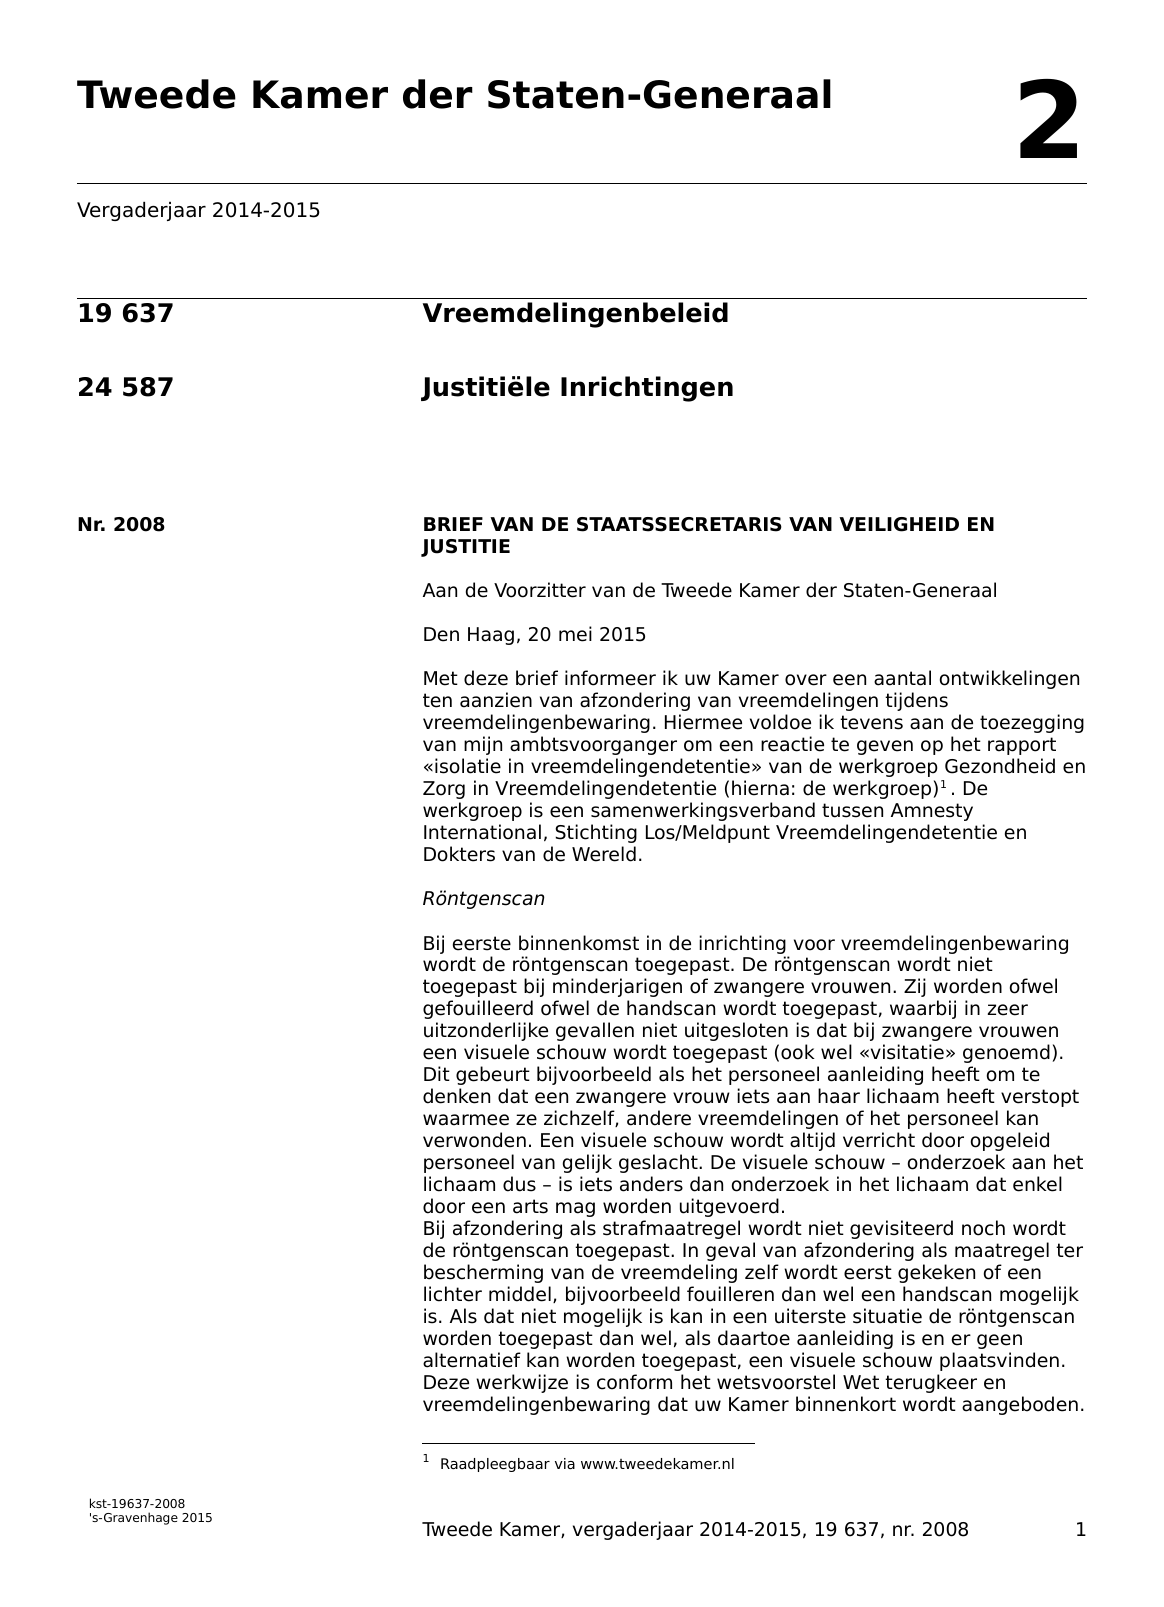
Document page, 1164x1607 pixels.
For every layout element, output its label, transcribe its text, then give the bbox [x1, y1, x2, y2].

subtitle 24 587 Justitiële Inrichtingen [77, 373, 1087, 403]
subtitle 19 637 Vreemdelingenbeleid [77, 299, 1087, 329]
text Aan de Voorzitter van de Tweede Kamer der Staten-Generaal [422, 580, 1087, 602]
text Raadpleegbaar via www.tweedekamer.nl [422, 1452, 1087, 1474]
table_header Tweede Kamer der Staten-Generaal [77, 59, 886, 183]
table_cell Vergaderjaar 2014-2015 [77, 184, 1087, 298]
text Met deze brief informeer ik uw Kamer over een aantal ontwikkelingen ten aanzien van afzondering van vreemdelingen tijdens vreemdelingenbewaring. Hiermee voldoe ik tevens aan de toezegging van mijn ambtsvoorganger om een reactie te geven op het rapport «isolatie in vreemdelingendetentie» van de werkgroep Gezondheid en Zorg in Vreemdelingendetentie (hierna: de werkgroep). De werkgroep is een samenwerkingsverband tussen Amnesty International, Stichting Los/Meldpunt Vreemdelingendetentie en Dokters van de Wereld. [422, 668, 1087, 866]
subtitle Nr. 2008 BRIEF VAN DE STAATSSECRETARIS VAN VEILIGHEID EN JUSTITIE [77, 514, 1087, 558]
table_header 2 [886, 59, 1087, 183]
text Bij afzondering als strafmaatregel wordt niet gevisiteerd noch wordt de röntgenscan toegepast. In geval van afzondering als maatregel ter bescherming van de vreemdeling zelf wordt eerst gekeken of een lichter middel, bijvoorbeeld fouilleren dan wel een handscan mogelijk is. Als dat niet mogelijk is kan in een uiterste situatie de röntgenscan worden toegepast dan wel, als daartoe aanleiding is en er geen alternatief kan worden toegepast, een visuele schouw plaatsvinden. Deze werkwijze is conform het wetsvoorstel Wet terugkeer en vreemdelingenbewaring dat uw Kamer binnenkort wordt aangeboden. [422, 1218, 1087, 1416]
text Bij eerste binnenkomst in de inrichting voor vreemdelingenbewaring wordt de röntgenscan toegepast. De röntgenscan wordt niet toegepast bij minderjarigen of zwangere vrouwen. Zij worden ofwel gefouilleerd ofwel de handscan wordt toegepast, waarbij in zeer uitzonderlijke gevallen niet uitgesloten is dat bij zwangere vrouwen een visuele schouw wordt toegepast (ook wel «visitatie» genoemd). Dit gebeurt bijvoorbeeld als het personeel aanleiding heeft om te denken dat een zwangere vrouw iets aan haar lichaam heeft verstopt waarmee ze zichzelf, andere vreemdelingen of het personeel kan verwonden. Een visuele schouw wordt altijd verricht door opgeleid personeel van gelijk geslacht. De visuele schouw – onderzoek aan het lichaam dus – is iets anders dan onderzoek in het lichaam dat enkel door een arts mag worden uitgevoerd. [422, 932, 1087, 1218]
text Den Haag, 20 mei 2015 [422, 624, 1087, 646]
subtitle Röntgenscan [422, 888, 1087, 910]
text kst-19637-2008 [88, 1497, 323, 1511]
text 's-Gravenhage 2015 [88, 1511, 323, 1525]
